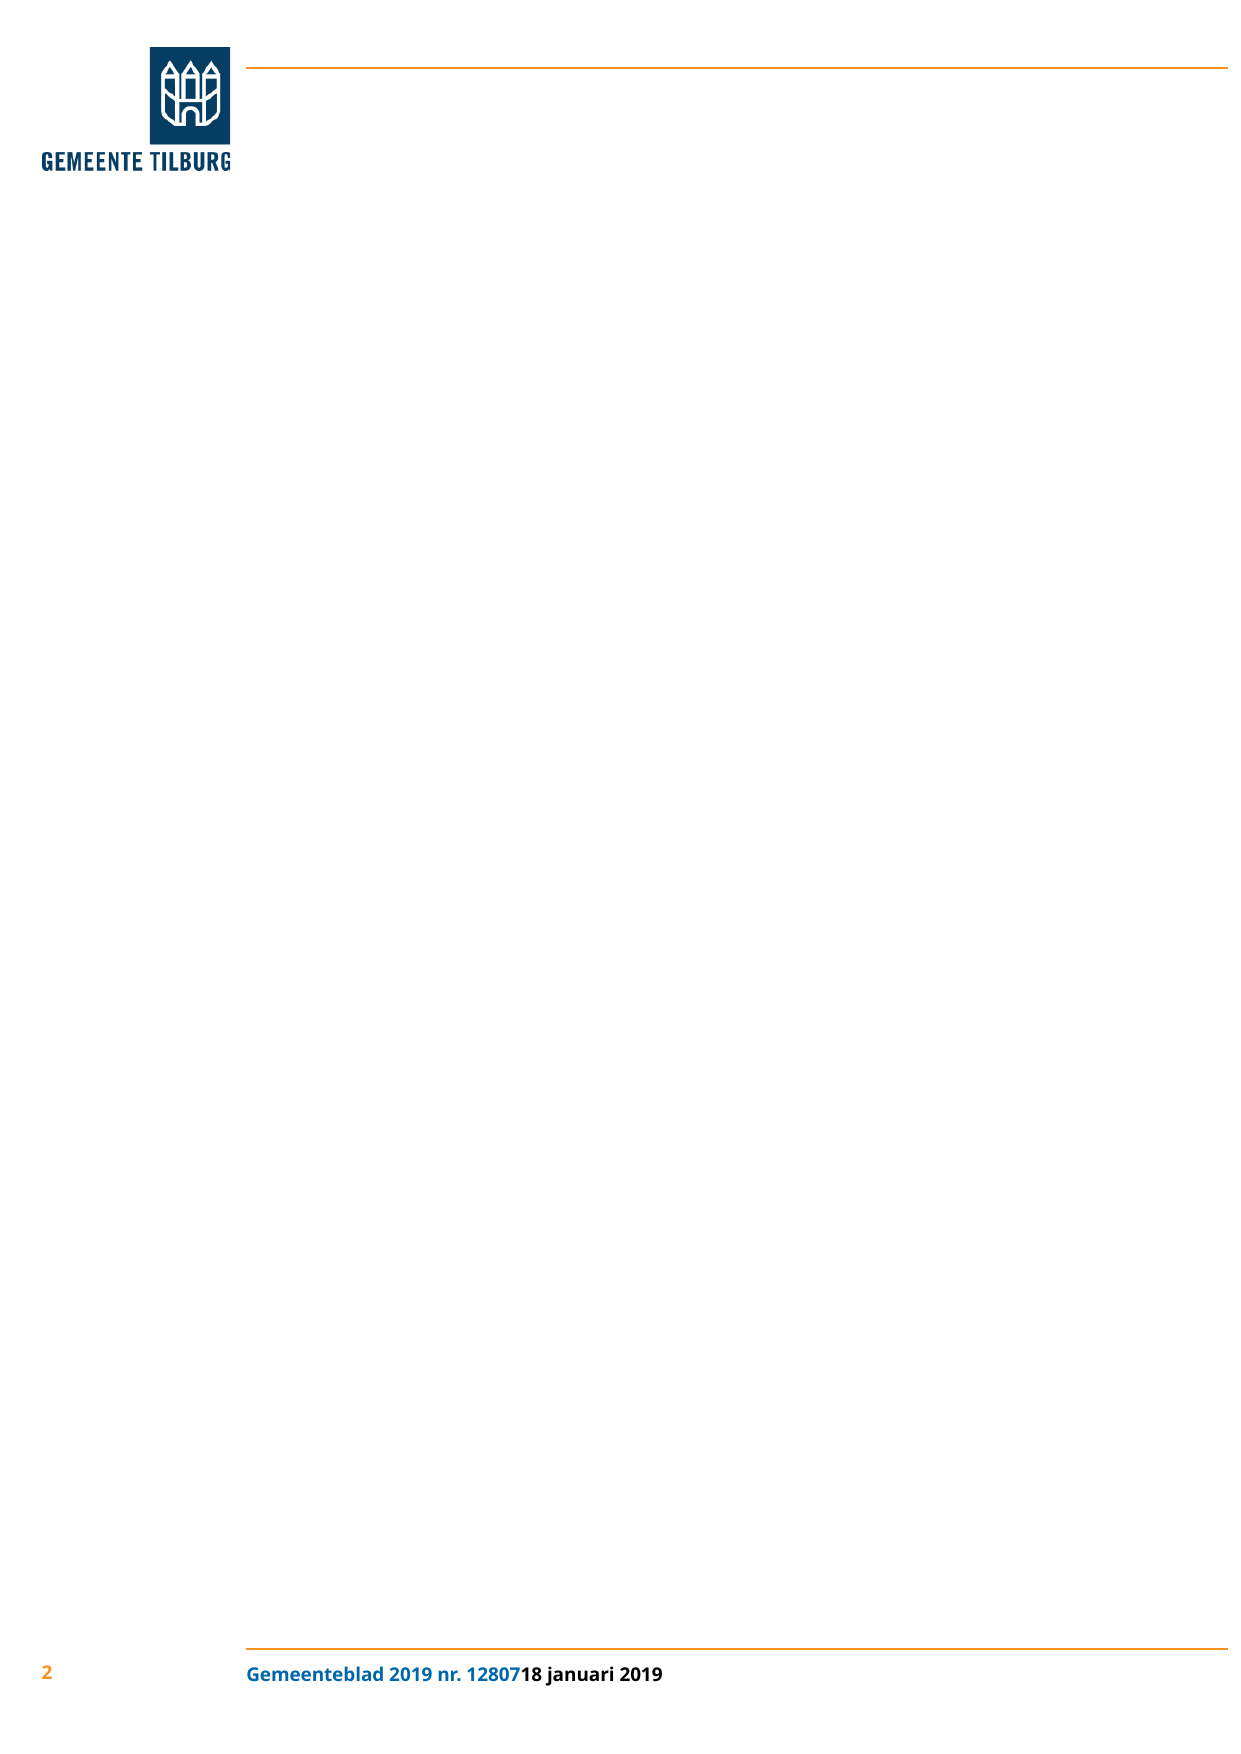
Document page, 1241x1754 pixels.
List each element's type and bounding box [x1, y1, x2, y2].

picture [41, 47, 231, 172]
